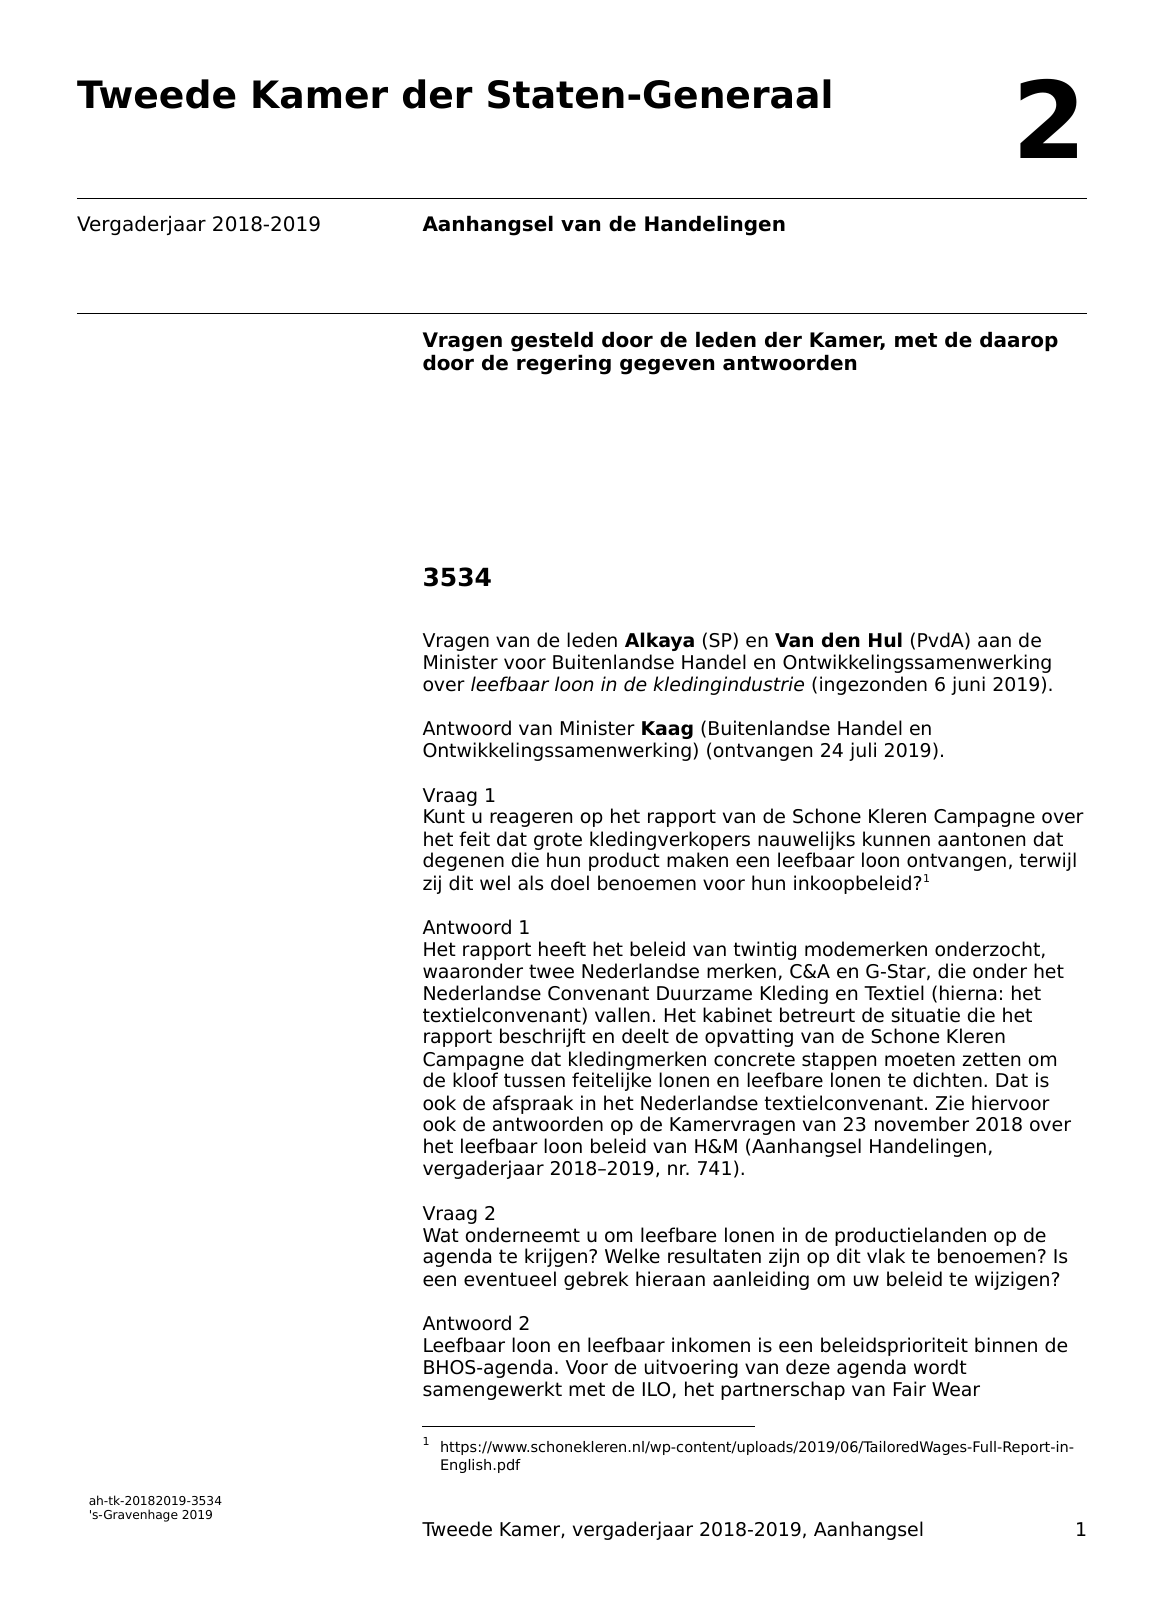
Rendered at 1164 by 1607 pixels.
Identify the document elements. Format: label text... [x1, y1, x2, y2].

text Leefbaar loon en leefbaar inkomen is een beleidsprioriteit binnen de BHOS-agenda. Voor de uitvoering van deze agenda wordt samengewerkt met de ILO, het partnerschap van Fair Wear [422, 1334, 1087, 1401]
text Antwoord 2 [422, 1313, 1087, 1334]
text Vraag 2 [422, 1202, 1087, 1224]
text 's-Gravenhage 2019 [88, 1508, 323, 1522]
table_cell Vragen gesteld door de leden der Kamer, met de daarop door de regering gegeven antwoorden [422, 314, 1087, 375]
table_cell Aanhangsel van de Handelingen [422, 199, 1087, 313]
text 3534 [422, 563, 1087, 592]
text ah-tk-20182019-3534 [88, 1494, 323, 1508]
text Wat onderneemt u om leefbare lonen in de productielanden op de agenda te krijgen? Welke resultaten zijn op dit vlak te benoemen? Is een eventueel gebrek hieraan aanleiding om uw beleid te wijzigen? [422, 1224, 1087, 1290]
text Het rapport heeft het beleid van twintig modemerken onderzocht, waaronder twee Nederlandse merken, C&A en G-Star, die onder het Nederlandse Convenant Duurzame Kleding en Textiel (hierna: het textielconvenant) vallen. Het kabinet betreurt de situatie die het rapport beschrijft en deelt de opvatting van de Schone Kleren Campagne dat kledingmerken concrete stappen moeten zetten om de kloof tussen feitelijke lonen en leefbare lonen te dichten. Dat is ook de afspraak in het Nederlandse textielconvenant. Zie hiervoor ook de antwoorden op de Kamervragen van 23 november 2018 over het leefbaar loon beleid van H&M (Aanhangsel Handelingen, vergaderjaar 2018–2019, nr. 741). [422, 938, 1087, 1180]
table_header Tweede Kamer der Staten-Generaal [77, 59, 886, 198]
table_header 2 [886, 59, 1087, 198]
text Vraag 1 [422, 784, 1087, 806]
text Kunt u reageren op het rapport van de Schone Kleren Campagne over het feit dat grote kledingverkopers nauwelijks kunnen aantonen dat degenen die hun product maken een leefbaar loon ontvangen, terwijl zij dit wel als doel benoemen voor hun inkoopbeleid? [422, 806, 1087, 894]
text Vragen van de leden Alkaya (SP) en Van den Hul (PvdA) aan de Minister voor Buitenlandse Handel en Ontwikkelingssamenwerking over leefbaar loon in de kledingindustrie (ingezonden 6 juni 2019). [422, 630, 1087, 696]
table_cell Vergaderjaar 2018-2019 [77, 199, 422, 313]
table_cell [77, 314, 422, 375]
text https://www.schonekleren.nl/wp-content/uploads/2019/06/TailoredWages-Full-Report-in-English.pdf [422, 1435, 1087, 1474]
text Antwoord 1 [422, 917, 1087, 938]
text Antwoord van Minister Kaag (Buitenlandse Handel en Ontwikkelingssamenwerking) (ontvangen 24 juli 2019). [422, 718, 1087, 762]
